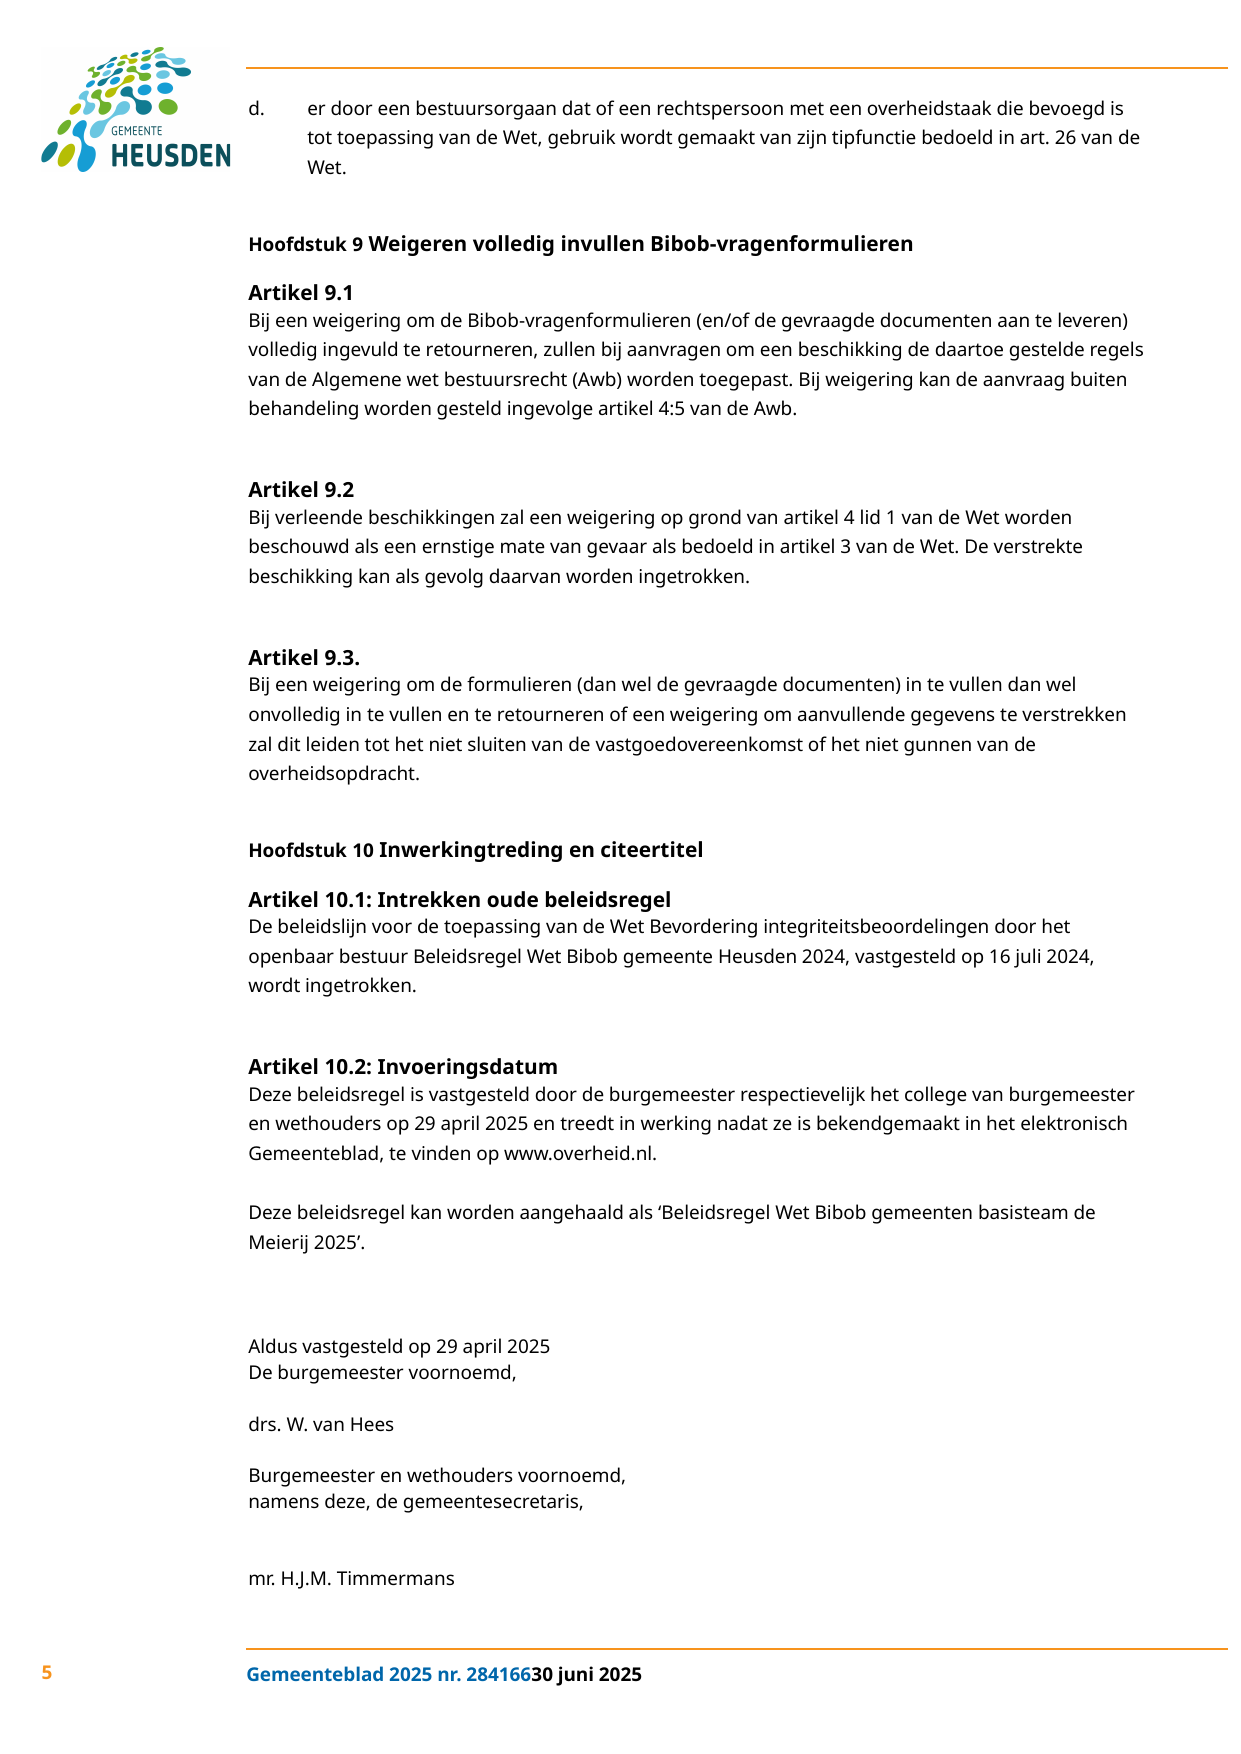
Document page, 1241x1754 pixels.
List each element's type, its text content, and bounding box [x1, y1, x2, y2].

text Deze beleidsregel is vastgesteld door de burgemeester respectievelijk het college van burgemeester en wethouders op 29 april 2025 en treedt in werking nadat ze is bekendgemaakt in het elektronisch Gemeenteblad, te vinden op www.overheid.nl. [248, 1081, 1152, 1166]
text mr. H.J.M. Timmermans [248, 1565, 1152, 1591]
text Artikel 9.1 [248, 278, 1152, 307]
text Artikel 10.2: Invoeringsdatum [248, 1052, 1152, 1081]
text Burgemeester en wethouders voornoemd, [248, 1462, 1152, 1488]
text Bij een weigering om de formulieren (dan wel de gevraagde documenten) in te vullen dan wel onvolledig in te vullen en te retourneren of een weigering om aanvullende gegevens te verstrekken zal dit leiden tot het niet sluiten van de vastgoedovereenkomst of het niet gunnen van de overheidsopdracht. [248, 672, 1152, 786]
text drs. W. van Hees [248, 1411, 1152, 1437]
text De beleidslijn voor de toepassing van de Wet Bevordering integriteitsbeoordelingen door het openbaar bestuur Beleidsregel Wet Bibob gemeente Heusden 2024, vastgesteld op 16 juli 2024, wordt ingetrokken. [248, 913, 1152, 998]
text Hoofdstuk 10 Inwerkingtreding en citeertitel [248, 836, 1152, 864]
text Bij een weigering om de Bibob-vragenformulieren (en/of de gevraagde documenten aan te leveren) volledig ingevuld te retourneren, zullen bij aanvragen om een beschikking de daartoe gestelde regels van de Algemene wet bestuursrecht (Awb) worden toegepast. Bij weigering kan de aanvraag buiten behandeling worden gesteld ingevolge artikel 4:5 van de Awb. [248, 307, 1152, 421]
text Artikel 9.2 [248, 476, 1152, 504]
text namens deze, de gemeentesecretaris, [248, 1488, 1152, 1514]
text Artikel 10.1: Intrekken oude beleidsregel [248, 885, 1152, 913]
text Hoofdstuk 9 Weigeren volledig invullen Bibob-vragenformulieren [248, 229, 1152, 258]
text Aldus vastgesteld op 29 april 2025 [248, 1334, 1152, 1359]
text De burgemeester voornoemd, [248, 1359, 1152, 1385]
picture [41, 47, 231, 172]
text Bij verleende beschikkingen zal een weigering op grond van artikel 4 lid 1 van de Wet worden beschouwd als een ernstige mate van gevaar als bedoeld in artikel 3 van de Wet. De verstrekte beschikking kan als gevolg daarvan worden ingetrokken. [248, 504, 1152, 589]
text Artikel 9.3. [248, 643, 1152, 672]
list er door een bestuursorgaan dat of een rechtspersoon met een overheidstaak die bevoegd is tot toepassing van de Wet, gebruik wordt gemaakt van zijn tipfunctie bedoeld in art. 26 van de Wet. [248, 95, 1152, 180]
text Deze beleidsregel kan worden aangehaald als ‘Beleidsregel Wet Bibob gemeenten basisteam de Meierij 2025’. [248, 1199, 1152, 1254]
